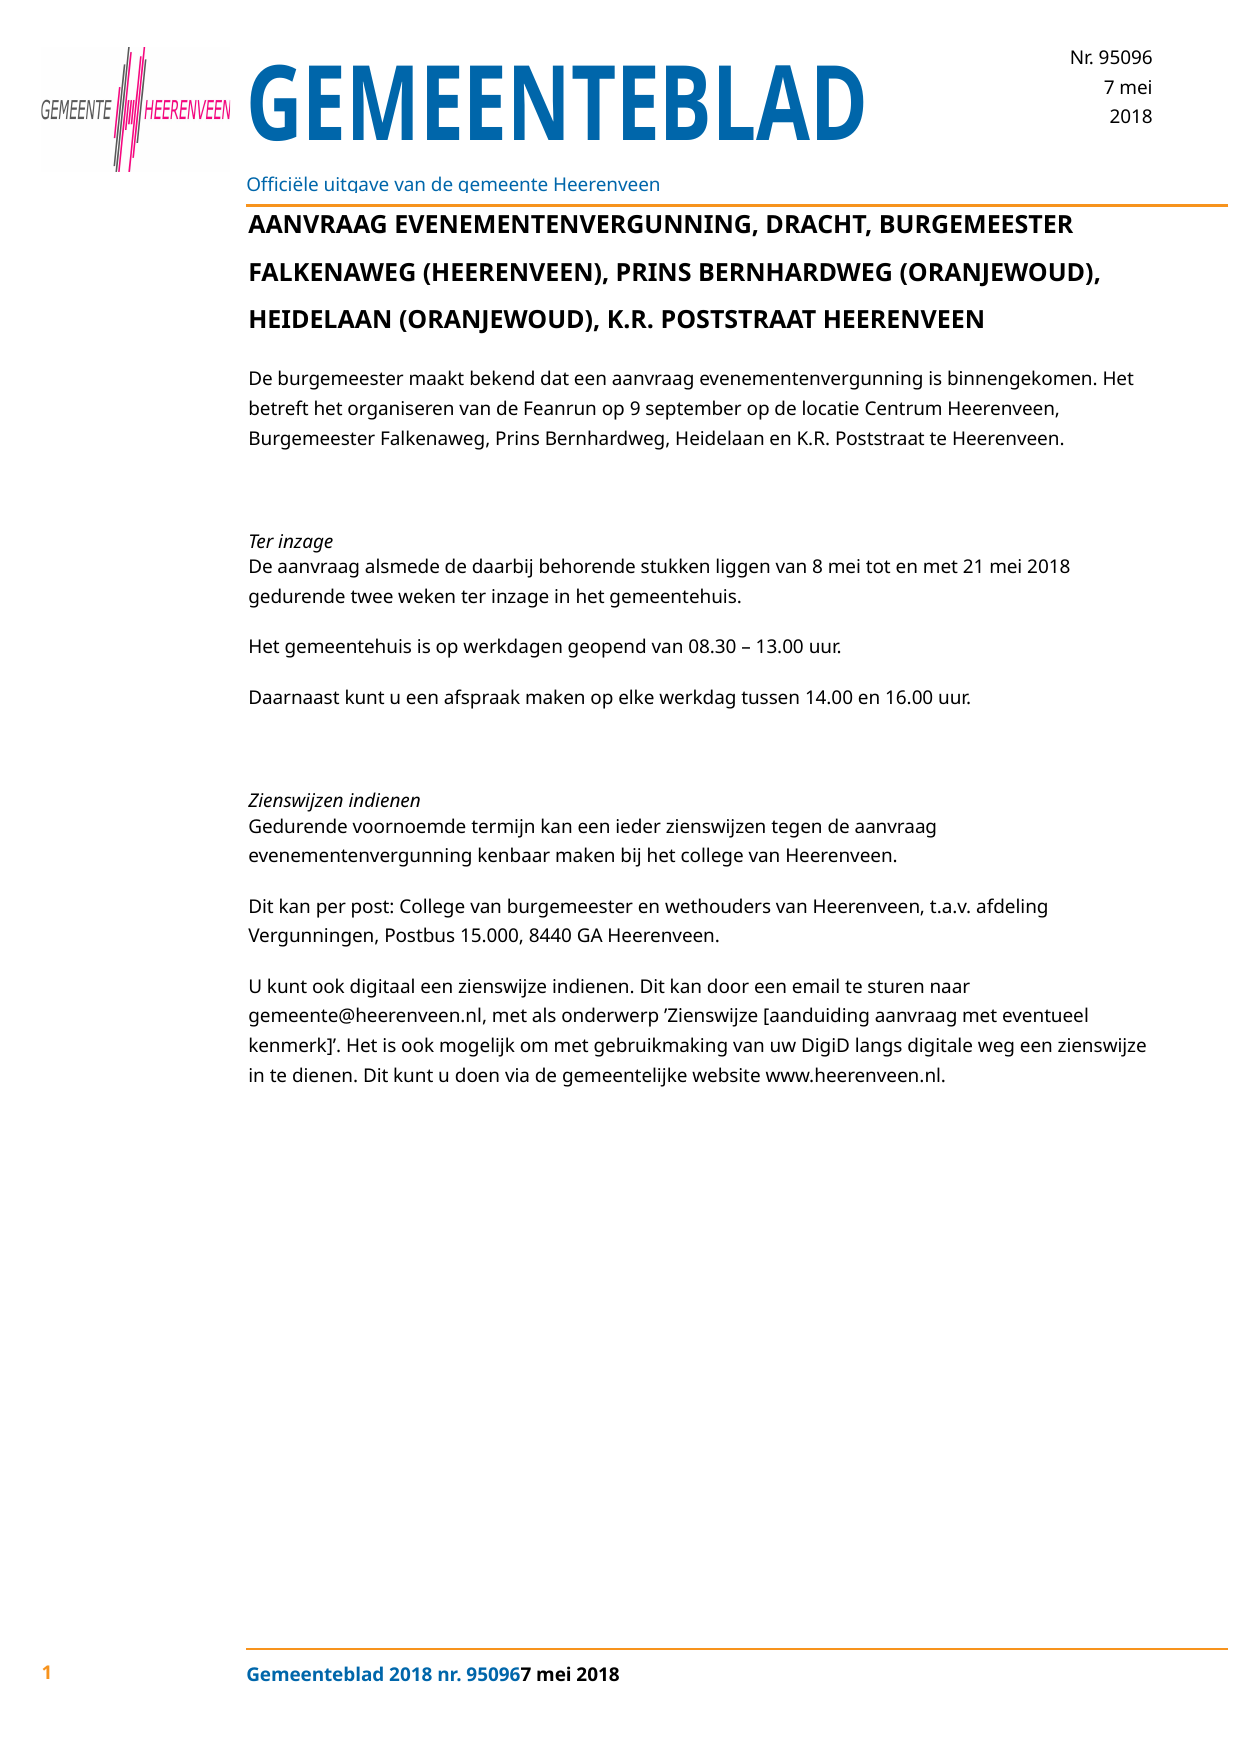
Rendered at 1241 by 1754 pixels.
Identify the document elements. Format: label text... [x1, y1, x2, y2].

text U kunt ook digitaal een zienswijze indienen. Dit kan door een email te sturen naar gemeente@heerenveen.nl, met als onderwerp ’Zienswijze [aanduiding aanvraag met eventueel kenmerk]’. Het is ook mogelijk om met gebruikmaking van uw DigiD langs digitale weg een zienswijze in te dienen. Dit kunt u doen via de gemeentelijke website www.heerenveen.nl. [248, 973, 1152, 1087]
picture [41, 47, 231, 172]
text AANVRAAG EVENEMENTENVERGUNNING, DRACHT, BURGEMEESTER FALKENAWEG (HEERENVEEN), PRINS BERNHARDWEG (ORANJEWOUD), HEIDELAAN (ORANJEWOUD), K.R. POSTSTRAAT HEERENVEEN [248, 207, 1152, 336]
text Het gemeentehuis is op werkdagen geopend van 08.30 – 13.00 uur. [248, 634, 1152, 659]
text De aanvraag alsmede de daarbij behorende stukken liggen van 8 mei tot en met 21 mei 2018 gedurende twee weken ter inzage in het gemeentehuis. [248, 554, 1152, 609]
text Gedurende voornoemde termijn kan een ieder zienswijzen tegen de aanvraag evenementenvergunning kenbaar maken bij het college van Heerenveen. [248, 813, 1152, 868]
text Daarnaast kunt u een afspraak maken op elke werkdag tussen 14.00 en 16.00 uur. [248, 684, 1152, 710]
text De burgemeester maakt bekend dat een aanvraag evenementenvergunning is binnengekomen. Het betreft het organiseren van de Feanrun op 9 september op de locatie Centrum Heerenveen, Burgemeester Falkenaweg, Prins Bernhardweg, Heidelaan en K.R. Poststraat te Heerenveen. [248, 366, 1152, 450]
text Dit kan per post: College van burgemeester en wethouders van Heerenveen, t.a.v. afdeling Vergunningen, Postbus 15.000, 8440 GA Heerenveen. [248, 893, 1152, 948]
text Ter inzage [248, 528, 1152, 554]
text Zienswijzen indienen [248, 787, 1152, 813]
